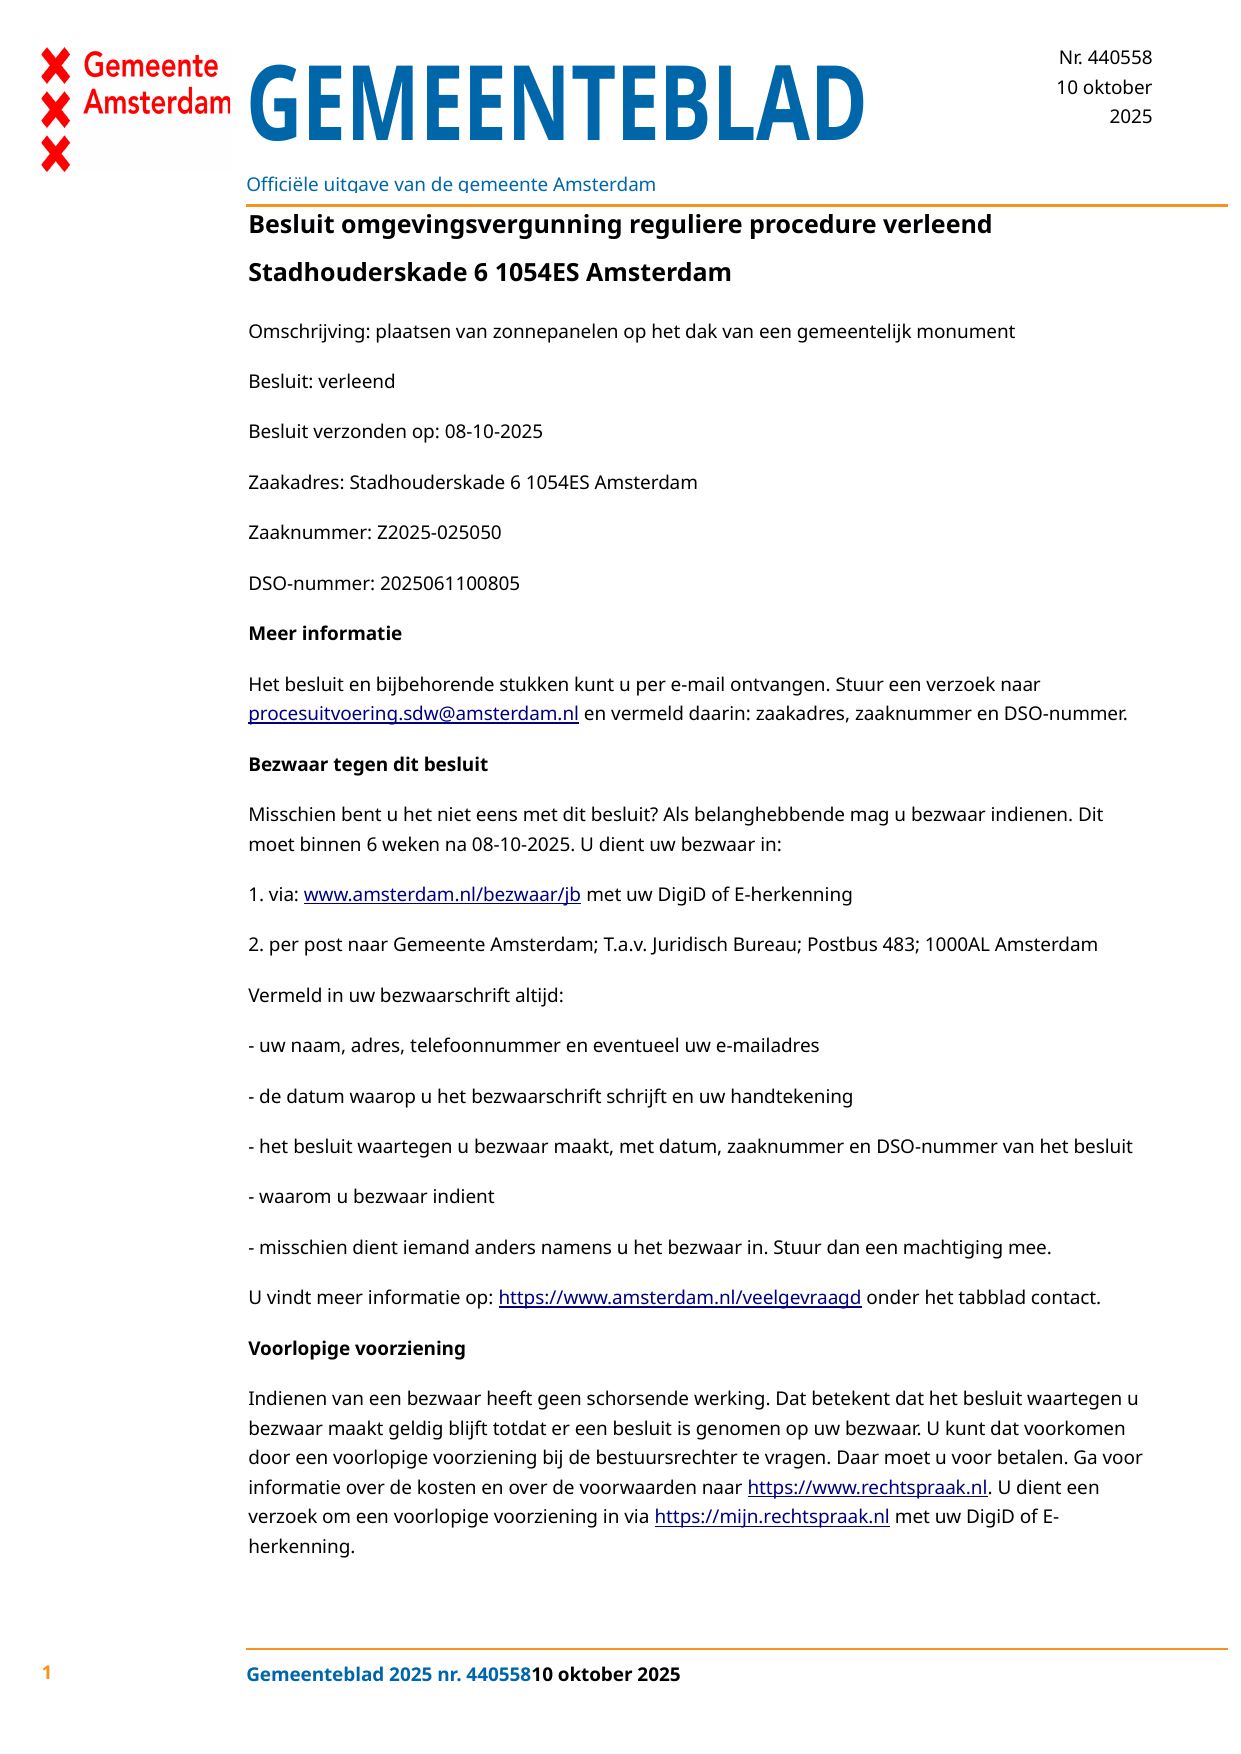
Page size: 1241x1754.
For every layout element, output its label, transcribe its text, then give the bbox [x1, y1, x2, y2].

text - misschien dient iemand anders namens u het bezwaar in. Stuur dan een machtiging mee. [248, 1234, 1152, 1260]
text - de datum waarop u het bezwaarschrift schrijft en uw handtekening [248, 1083, 1152, 1109]
text 1. via: www.amsterdam.nl/bezwaar/jb met uw DigiD of E-herkenning [248, 881, 1152, 907]
text Omschrijving: plaatsen van zonnepanelen op het dak van een gemeentelijk monument [248, 318, 1152, 344]
text - het besluit waartegen u bezwaar maakt, met datum, zaaknummer en DSO-nummer van het besluit [248, 1133, 1152, 1159]
picture [41, 47, 231, 172]
text - uw naam, adres, telefoonnummer en eventueel uw e-mailadres [248, 1032, 1152, 1058]
text Voorlopige voorziening [248, 1335, 1152, 1361]
text Zaaknummer: Z2025-025050 [248, 519, 1152, 545]
text Besluit omgevingsvergunning reguliere procedure verleend Stadhouderskade 6 1054ES Amsterdam [248, 207, 1152, 288]
text Het besluit en bijbehorende stukken kunt u per e-mail ontvangen. Stuur een verzoek naar procesuitvoering.sdw@amsterdam.nl en vermeld daarin: zaakadres, zaaknummer en DSO-nummer. [248, 671, 1152, 726]
text U vindt meer informatie op: https://www.amsterdam.nl/veelgevraagd onder het tabblad contact. [248, 1284, 1152, 1310]
text Zaakadres: Stadhouderskade 6 1054ES Amsterdam [248, 469, 1152, 495]
text - waarom u bezwaar indient [248, 1184, 1152, 1209]
text Bezwaar tegen dit besluit [248, 751, 1152, 777]
text 2. per post naar Gemeente Amsterdam; T.a.v. Juridisch Bureau; Postbus 483; 1000AL Amsterdam [248, 932, 1152, 957]
text Besluit verzonden op: 08-10-2025 [248, 419, 1152, 444]
text Vermeld in uw bezwaarschrift altijd: [248, 982, 1152, 1008]
text Indienen van een bezwaar heeft geen schorsende werking. Dat betekent dat het besluit waartegen u bezwaar maakt geldig blijft totdat er een besluit is genomen op uw bezwaar. U kunt dat voorkomen door een voorlopige voorziening bij de bestuursrechter te vragen. Daar moet u voor betalen. Ga voor informatie over de kosten en over de voorwaarden naar https://www.rechtspraak.nl. U dient een verzoek om een voorlopige voorziening in via https://mijn.rechtspraak.nl met uw DigiD of E-herkenning. [248, 1385, 1152, 1559]
text Besluit: verleend [248, 368, 1152, 394]
text Misschien bent u het niet eens met dit besluit? Als belanghebbende mag u bezwaar indienen. Dit moet binnen 6 weken na 08-10-2025. U dient uw bezwaar in: [248, 801, 1152, 857]
text Meer informatie [248, 620, 1152, 646]
text DSO-nummer: 2025061100805 [248, 570, 1152, 596]
